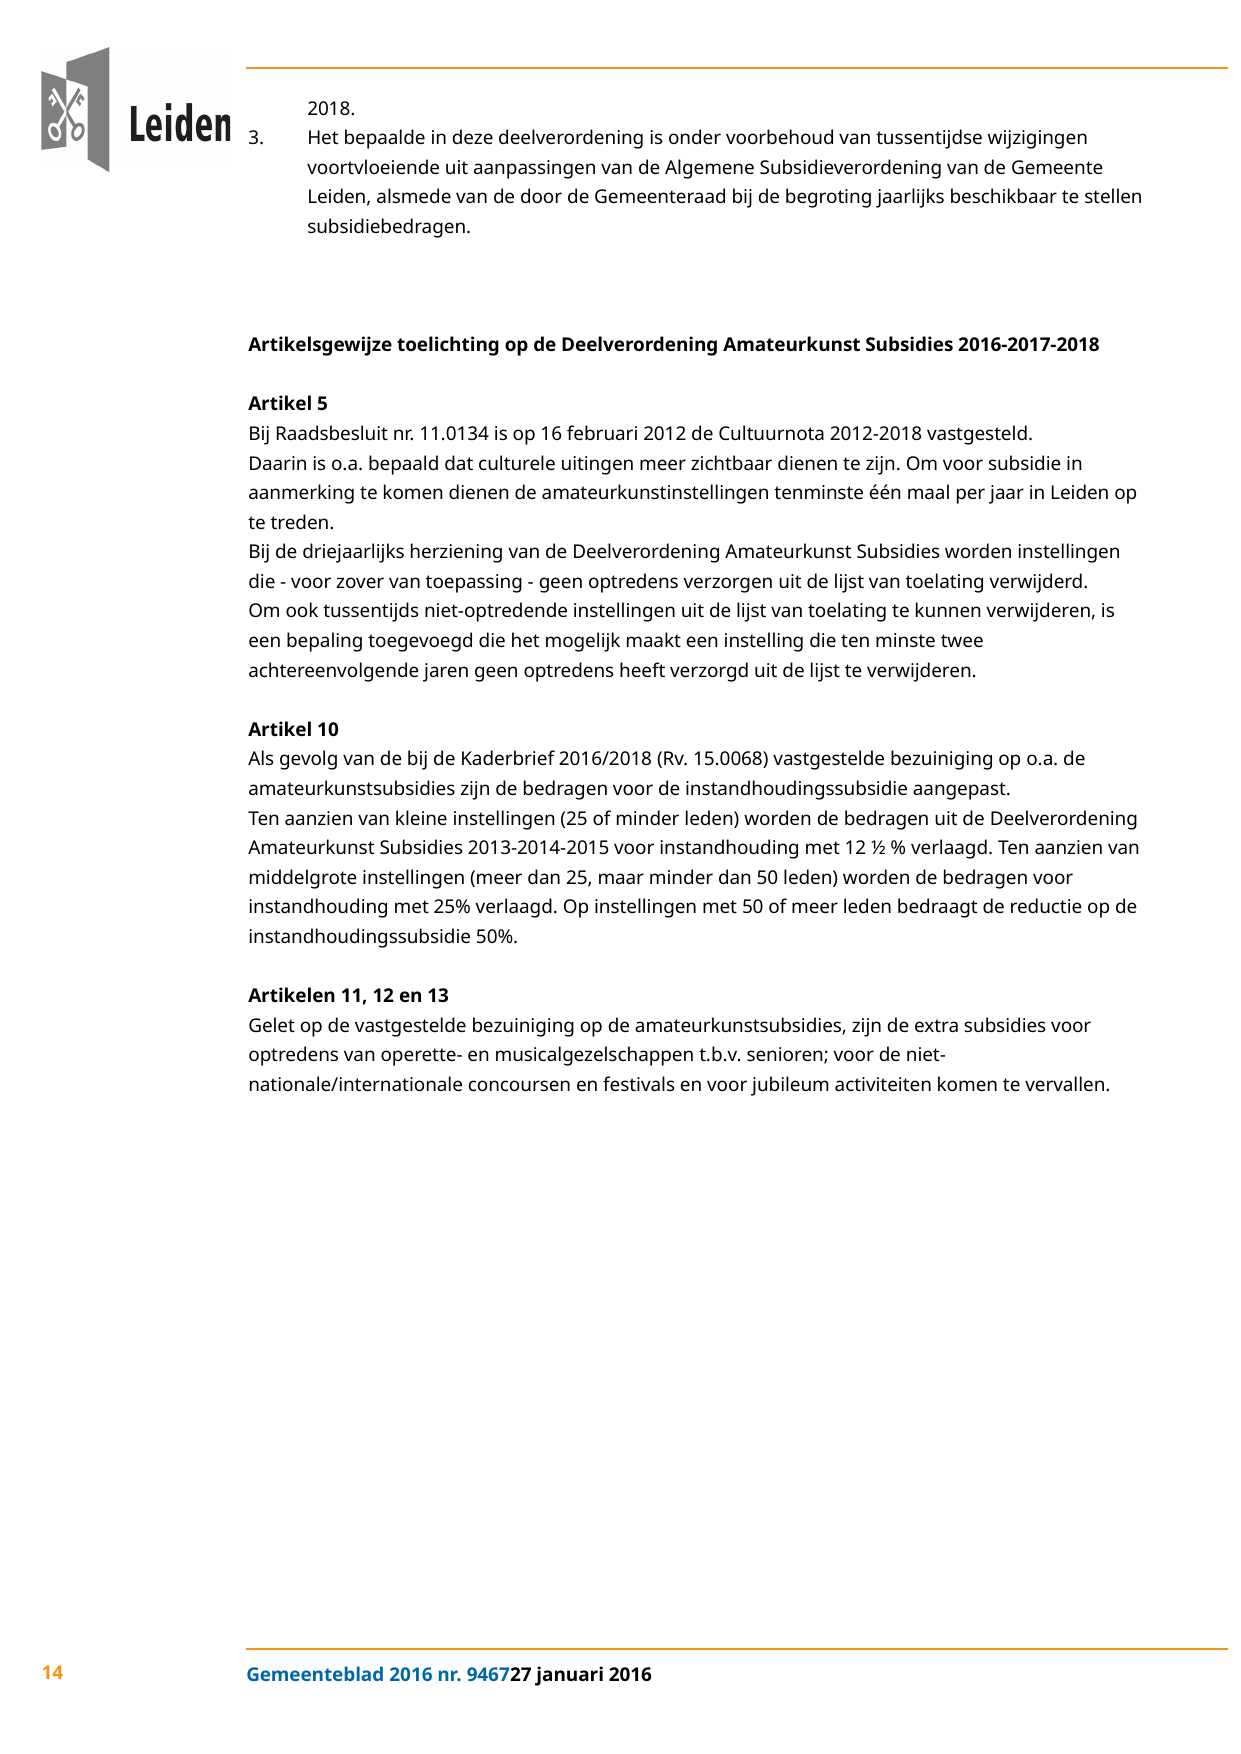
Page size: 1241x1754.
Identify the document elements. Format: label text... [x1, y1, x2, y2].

text Bij Raadsbesluit nr. 11.0134 is op 16 februari 2012 de Cultuurnota 2012-2018 vastgesteld. [248, 420, 1152, 446]
text Artikel 10 [248, 716, 1152, 742]
text Als gevolg van de bij de Kaderbrief 2016/2018 (Rv. 15.0068) vastgestelde bezuiniging op o.a. de amateurkunstsubsidies zijn de bedragen voor de instandhoudingssubsidie aangepast. [248, 746, 1152, 801]
text Ten aanzien van kleine instellingen (25 of minder leden) worden de bedragen uit de Deelverordening Amateurkunst Subsidies 2013-2014-2015 voor instandhouding met 12 ½ % verlaagd. Ten aanzien van middelgrote instellingen (meer dan 25, maar minder dan 50 leden) worden de bedragen voor instandhouding met 25% verlaagd. Op instellingen met 50 of meer leden bedraagt de reductie op de instandhoudingssubsidie 50%. [248, 805, 1152, 949]
list 2018. [248, 95, 1152, 121]
text Om ook tussentijds niet-optredende instellingen uit de lijst van toelating te kunnen verwijderen, is een bepaling toegevoegd die het mogelijk maakt een instelling die ten minste twee achtereenvolgende jaren geen optredens heeft verzorgd uit de lijst te verwijderen. [248, 598, 1152, 683]
text Artikelsgewijze toelichting op de Deelverordening Amateurkunst Subsidies 2016-2017-2018 [248, 331, 1152, 357]
picture [41, 47, 231, 172]
list Het bepaalde in deze deelverordening is onder voorbehoud van tussentijdse wijzigingen voortvloeiende uit aanpassingen van de Algemene Subsidieverordening van de Gemeente Leiden, alsmede van de door de Gemeenteraad bij de begroting jaarlijks beschikbaar te stellen subsidiebedragen. [248, 124, 1152, 239]
text Gelet op de vastgestelde bezuiniging op de amateurkunstsubsidies, zijn de extra subsidies voor optredens van operette- en musicalgezelschappen t.b.v. senioren; voor de niet- nationale/internationale concoursen en festivals en voor jubileum activiteiten komen te vervallen. [248, 1012, 1152, 1097]
text Daarin is o.a. bepaald dat culturele uitingen meer zichtbaar dienen te zijn. Om voor subsidie in aanmerking te komen dienen de amateurkunstinstellingen tenminste één maal per jaar in Leiden op te treden. [248, 450, 1152, 535]
text Artikel 5 [248, 391, 1152, 416]
text Bij de driejaarlijks herziening van de Deelverordening Amateurkunst Subsidies worden instellingen die - voor zover van toepassing - geen optredens verzorgen uit de lijst van toelating verwijderd. [248, 538, 1152, 594]
text Artikelen 11, 12 en 13 [248, 982, 1152, 1008]
